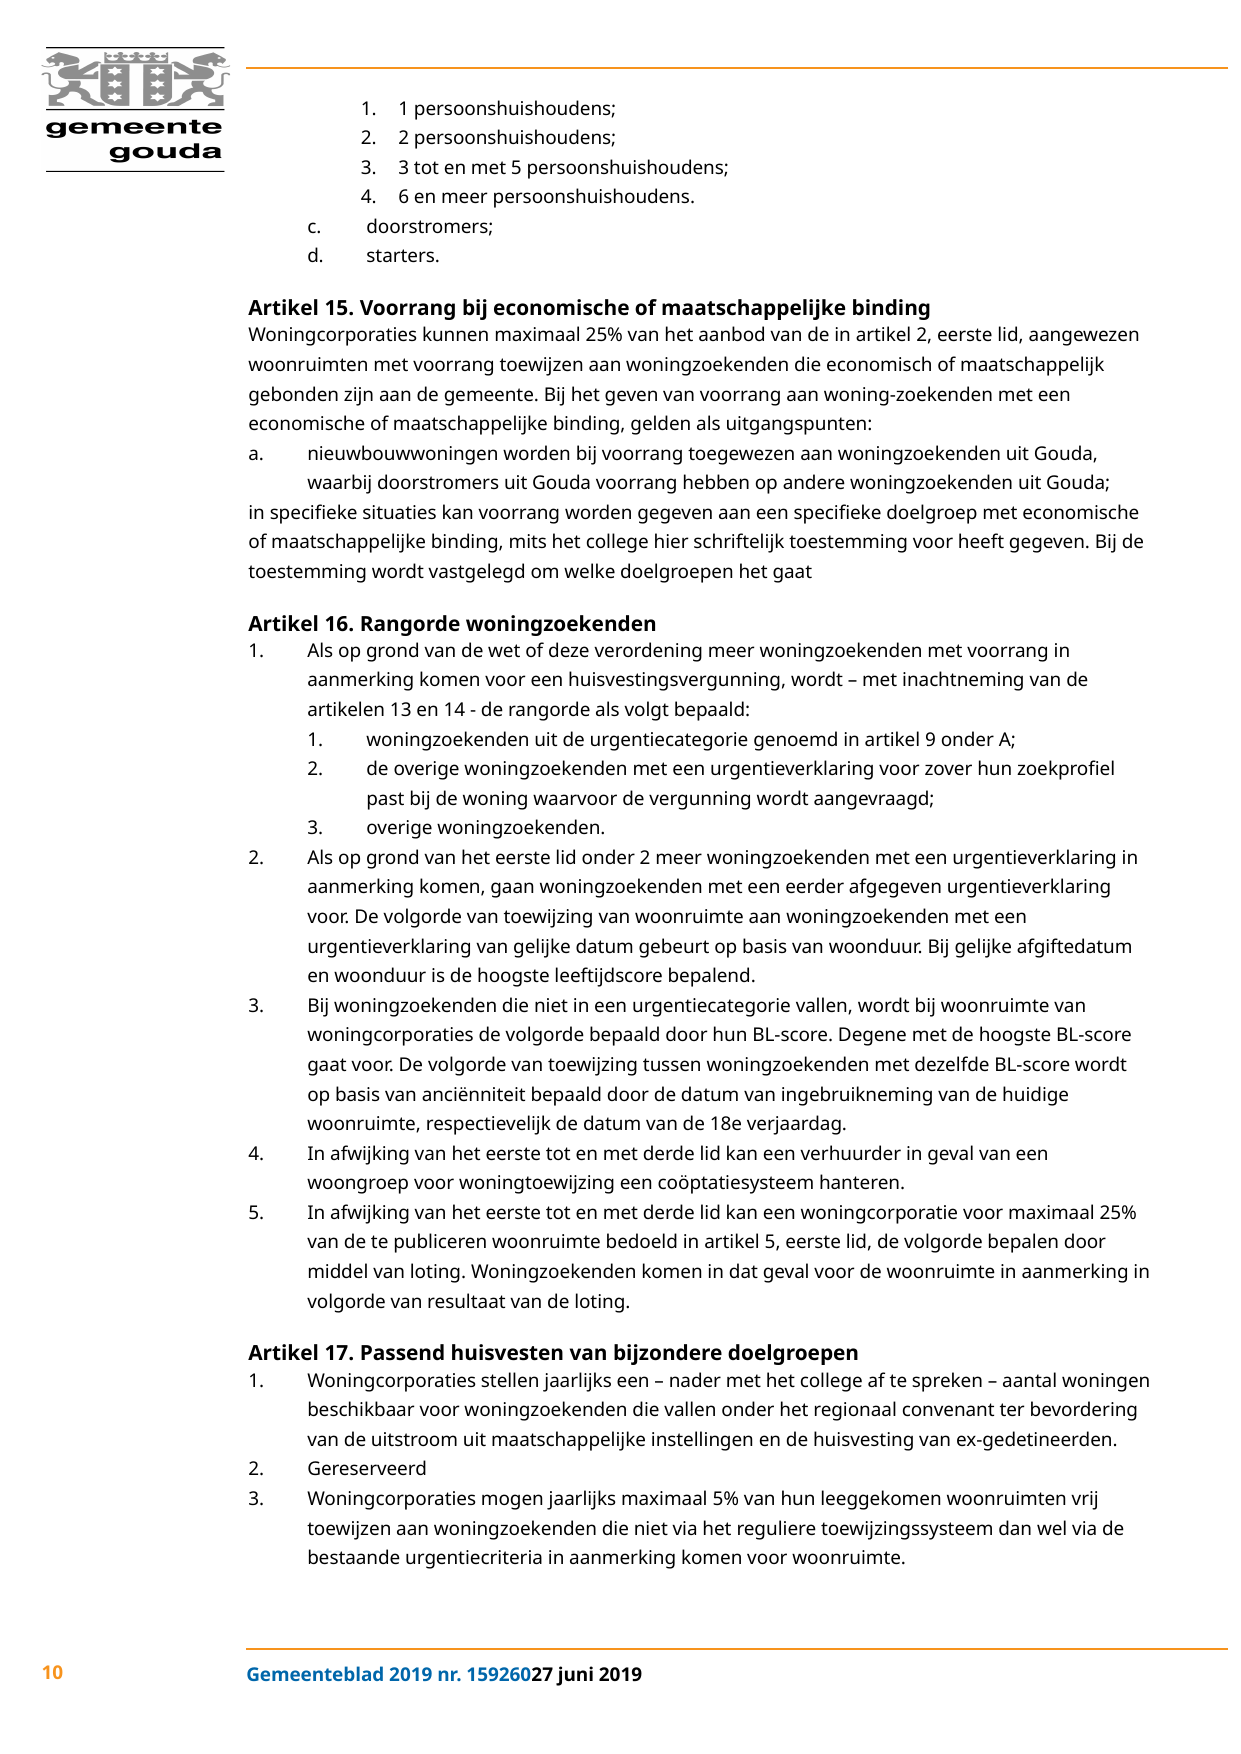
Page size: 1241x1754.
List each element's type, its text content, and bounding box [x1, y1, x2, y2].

list starters. [307, 243, 1152, 268]
list de overige woningzoekenden met een urgentieverklaring voor zover hun zoekprofiel past bij de woning waarvoor de vergunning wordt aangevraagd; [307, 755, 1152, 811]
list Woningcorporaties stellen jaarlijks een – nader met het college af te spreken – aantal woningen beschikbaar voor woningzoekenden die vallen onder het regionaal convenant ter bevordering van de uitstroom uit maatschappelijke instellingen en de huisvesting van ex-gedetineerden. [248, 1367, 1152, 1452]
list In afwijking van het eerste tot en met derde lid kan een verhuurder in geval van een woongroep voor woningtoewijzing een coöptatiesysteem hanteren. [248, 1140, 1152, 1195]
text Woningcorporaties kunnen maximaal 25% van het aanbod van de in artikel 2, eerste lid, aangewezen woonruimten met voorrang toewijzen aan woningzoekenden die economisch of maatschappelijk gebonden zijn aan de gemeente. Bij het geven van voorrang aan woning-zoekenden met een economische of maatschappelijke binding, gelden als uitgangspunten: [248, 322, 1152, 436]
list 6 en meer persoonshuishoudens. [361, 183, 1152, 209]
list 2 persoonshuishoudens; [361, 124, 1152, 150]
text in specifieke situaties kan voorrang worden gegeven aan een specifieke doelgroep met economische of maatschappelijke binding, mits het college hier schriftelijk toestemming voor heeft gegeven. Bij de toestemming wordt vastgelegd om welke doelgroepen het gaat [248, 499, 1152, 584]
list 3 tot en met 5 persoonshuishoudens; [361, 154, 1152, 180]
list nieuwbouwwoningen worden bij voorrang toegewezen aan woningzoekenden uit Gouda, waarbij doorstromers uit Gouda voorrang hebben op andere woningzoekenden uit Gouda; [248, 440, 1152, 495]
list Als op grond van het eerste lid onder 2 meer woningzoekenden met een urgentieverklaring in aanmerking komen, gaan woningzoekenden met een eerder afgegeven urgentieverklaring voor. De volgorde van toewijzing van woonruimte aan woningzoekenden met een urgentieverklaring van gelijke datum gebeurt op basis van woonduur. Bij gelijke afgiftedatum en woonduur is de hoogste leeftijdscore bepalend. [248, 844, 1152, 988]
list woningzoekenden uit de urgentiecategorie genoemd in artikel 9 onder A; [307, 726, 1152, 752]
list In afwijking van het eerste tot en met derde lid kan een woningcorporatie voor maximaal 25% van de te publiceren woonruimte bedoeld in artikel 5, eerste lid, de volgorde bepalen door middel van loting. Woningzoekenden komen in dat geval voor de woonruimte in aanmerking in volgorde van resultaat van de loting. [248, 1199, 1152, 1314]
text Artikel 15. Voorrang bij economische of maatschappelijke binding [248, 293, 1152, 322]
list Gereserveerd [248, 1456, 1152, 1481]
text Artikel 16. Rangorde woningzoekenden [248, 609, 1152, 637]
list doorstromers; [307, 213, 1152, 239]
picture [41, 47, 231, 172]
list 1 persoonshuishoudens; [361, 95, 1152, 121]
list Als op grond van de wet of deze verordening meer woningzoekenden met voorrang in aanmerking komen voor een huisvestingsvergunning, wordt – met inachtneming van de artikelen 13 en 14 - de rangorde als volgt bepaald: [248, 637, 1152, 722]
text Artikel 17. Passend huisvesten van bijzondere doelgroepen [248, 1338, 1152, 1367]
list overige woningzoekenden. [307, 814, 1152, 840]
list Woningcorporaties mogen jaarlijks maximaal 5% van hun leeggekomen woonruimten vrij toewijzen aan woningzoekenden die niet via het reguliere toewijzingssysteem dan wel via de bestaande urgentiecriteria in aanmerking komen voor woonruimte. [248, 1485, 1152, 1570]
list Bij woningzoekenden die niet in een urgentiecategorie vallen, wordt bij woonruimte van woningcorporaties de volgorde bepaald door hun BL-score. Degene met de hoogste BL-score gaat voor. De volgorde van toewijzing tussen woningzoekenden met dezelfde BL-score wordt op basis van anciënniteit bepaald door de datum van ingebruikneming van de huidige woonruimte, respectievelijk de datum van de 18e verjaardag. [248, 992, 1152, 1136]
